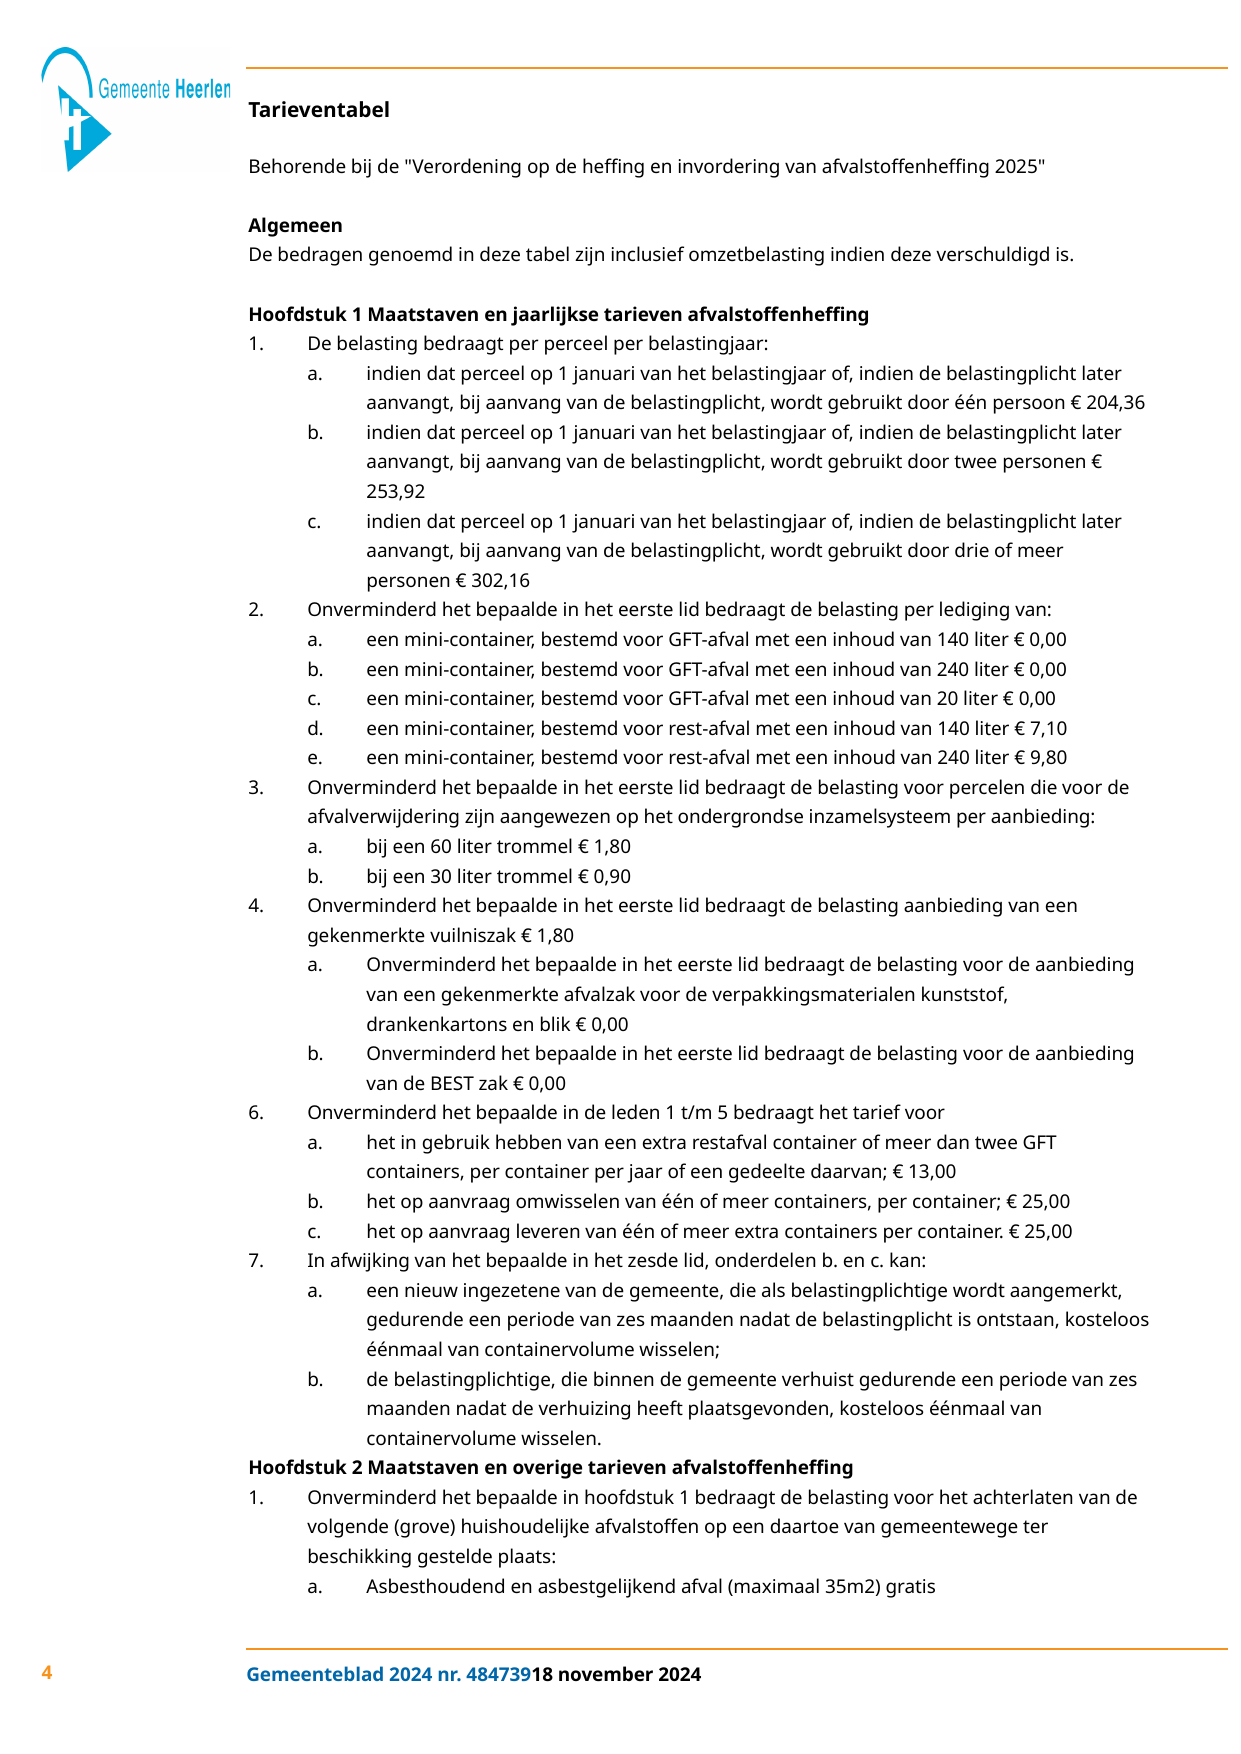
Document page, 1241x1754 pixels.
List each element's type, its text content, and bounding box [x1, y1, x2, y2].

list Onverminderd het bepaalde in het eerste lid bedraagt de belasting per lediging van: [248, 597, 1152, 622]
list een mini-container, bestemd voor rest-afval met een inhoud van 240 liter € 9,80 [307, 744, 1152, 770]
list Onverminderd het bepaalde in het eerste lid bedraagt de belasting voor percelen die voor de afvalverwijdering zijn aangewezen op het ondergrondse inzamelsysteem per aanbieding: [248, 774, 1152, 829]
text Tarieventabel [248, 95, 1152, 123]
list Onverminderd het bepaalde in het eerste lid bedraagt de belasting voor de aanbieding van een gekenmerkte afvalzak voor de verpakkingsmaterialen kunststof, drankenkartons en blik € 0,00 [307, 952, 1152, 1037]
list een nieuw ingezetene van de gemeente, die als belastingplichtige wordt aangemerkt, gedurende een periode van zes maanden nadat de belastingplicht is ontstaan, kosteloos éénmaal van containervolume wisselen; [307, 1277, 1152, 1362]
picture [41, 47, 231, 172]
list het op aanvraag leveren van één of meer extra containers per container. € 25,00 [307, 1218, 1152, 1244]
list het op aanvraag omwisselen van één of meer containers, per container; € 25,00 [307, 1188, 1152, 1214]
list een mini-container, bestemd voor GFT-afval met een inhoud van 20 liter € 0,00 [307, 685, 1152, 711]
list een mini-container, bestemd voor GFT-afval met een inhoud van 240 liter € 0,00 [307, 656, 1152, 682]
list In afwijking van het bepaalde in het zesde lid, onderdelen b. en c. kan: [248, 1247, 1152, 1273]
list de belastingplichtige, die binnen de gemeente verhuist gedurende een periode van zes maanden nadat de verhuizing heeft plaatsgevonden, kosteloos éénmaal van containervolume wisselen. [307, 1366, 1152, 1451]
text De bedragen genoemd in deze tabel zijn inclusief omzetbelasting indien deze verschuldigd is. [248, 242, 1152, 267]
list een mini-container, bestemd voor GFT-afval met een inhoud van 140 liter € 0,00 [307, 626, 1152, 652]
list bij een 60 liter trommel € 1,80 [307, 833, 1152, 859]
list een mini-container, bestemd voor rest-afval met een inhoud van 140 liter € 7,10 [307, 715, 1152, 741]
picture [41, 47, 59, 70]
list Onverminderd het bepaalde in hoofdstuk 1 bedraagt de belasting voor het achterlaten van de volgende (grove) huishoudelijke afvalstoffen op een daartoe van gemeentewege ter beschikking gestelde plaats: [248, 1484, 1152, 1569]
list Onverminderd het bepaalde in de leden 1 t/m 5 bedraagt het tarief voor [248, 1099, 1152, 1125]
list indien dat perceel op 1 januari van het belastingjaar of, indien de belastingplicht later aanvangt, bij aanvang van de belastingplicht, wordt gebruikt door drie of meer personen € 302,16 [307, 508, 1152, 593]
list Asbesthoudend en asbestgelijkend afval (maximaal 35m2) gratis [307, 1573, 1152, 1599]
list De belasting bedraagt per perceel per belastingjaar: [248, 330, 1152, 356]
text Hoofdstuk 2 Maatstaven en overige tarieven afvalstoffenheffing [248, 1454, 1152, 1480]
list Onverminderd het bepaalde in het eerste lid bedraagt de belasting aanbieding van een gekenmerkte vuilniszak € 1,80 [248, 892, 1152, 948]
list Onverminderd het bepaalde in het eerste lid bedraagt de belasting voor de aanbieding van de BEST zak € 0,00 [307, 1040, 1152, 1096]
list bij een 30 liter trommel € 0,90 [307, 863, 1152, 889]
text Algemeen [248, 212, 1152, 238]
text Behorende bij de "Verordening op de heffing en invordering van afvalstoffenheffing 2025" [248, 153, 1152, 179]
list het in gebruik hebben van een extra restafval container of meer dan twee GFT containers, per container per jaar of een gedeelte daarvan; € 13,00 [307, 1129, 1152, 1184]
list indien dat perceel op 1 januari van het belastingjaar of, indien de belastingplicht later aanvangt, bij aanvang van de belastingplicht, wordt gebruikt door één persoon € 204,36 [307, 360, 1152, 415]
text Hoofdstuk 1 Maatstaven en jaarlijkse tarieven afvalstoffenheffing [248, 301, 1152, 327]
list indien dat perceel op 1 januari van het belastingjaar of, indien de belastingplicht later aanvangt, bij aanvang van de belastingplicht, wordt gebruikt door twee personen € 253,92 [307, 419, 1152, 504]
